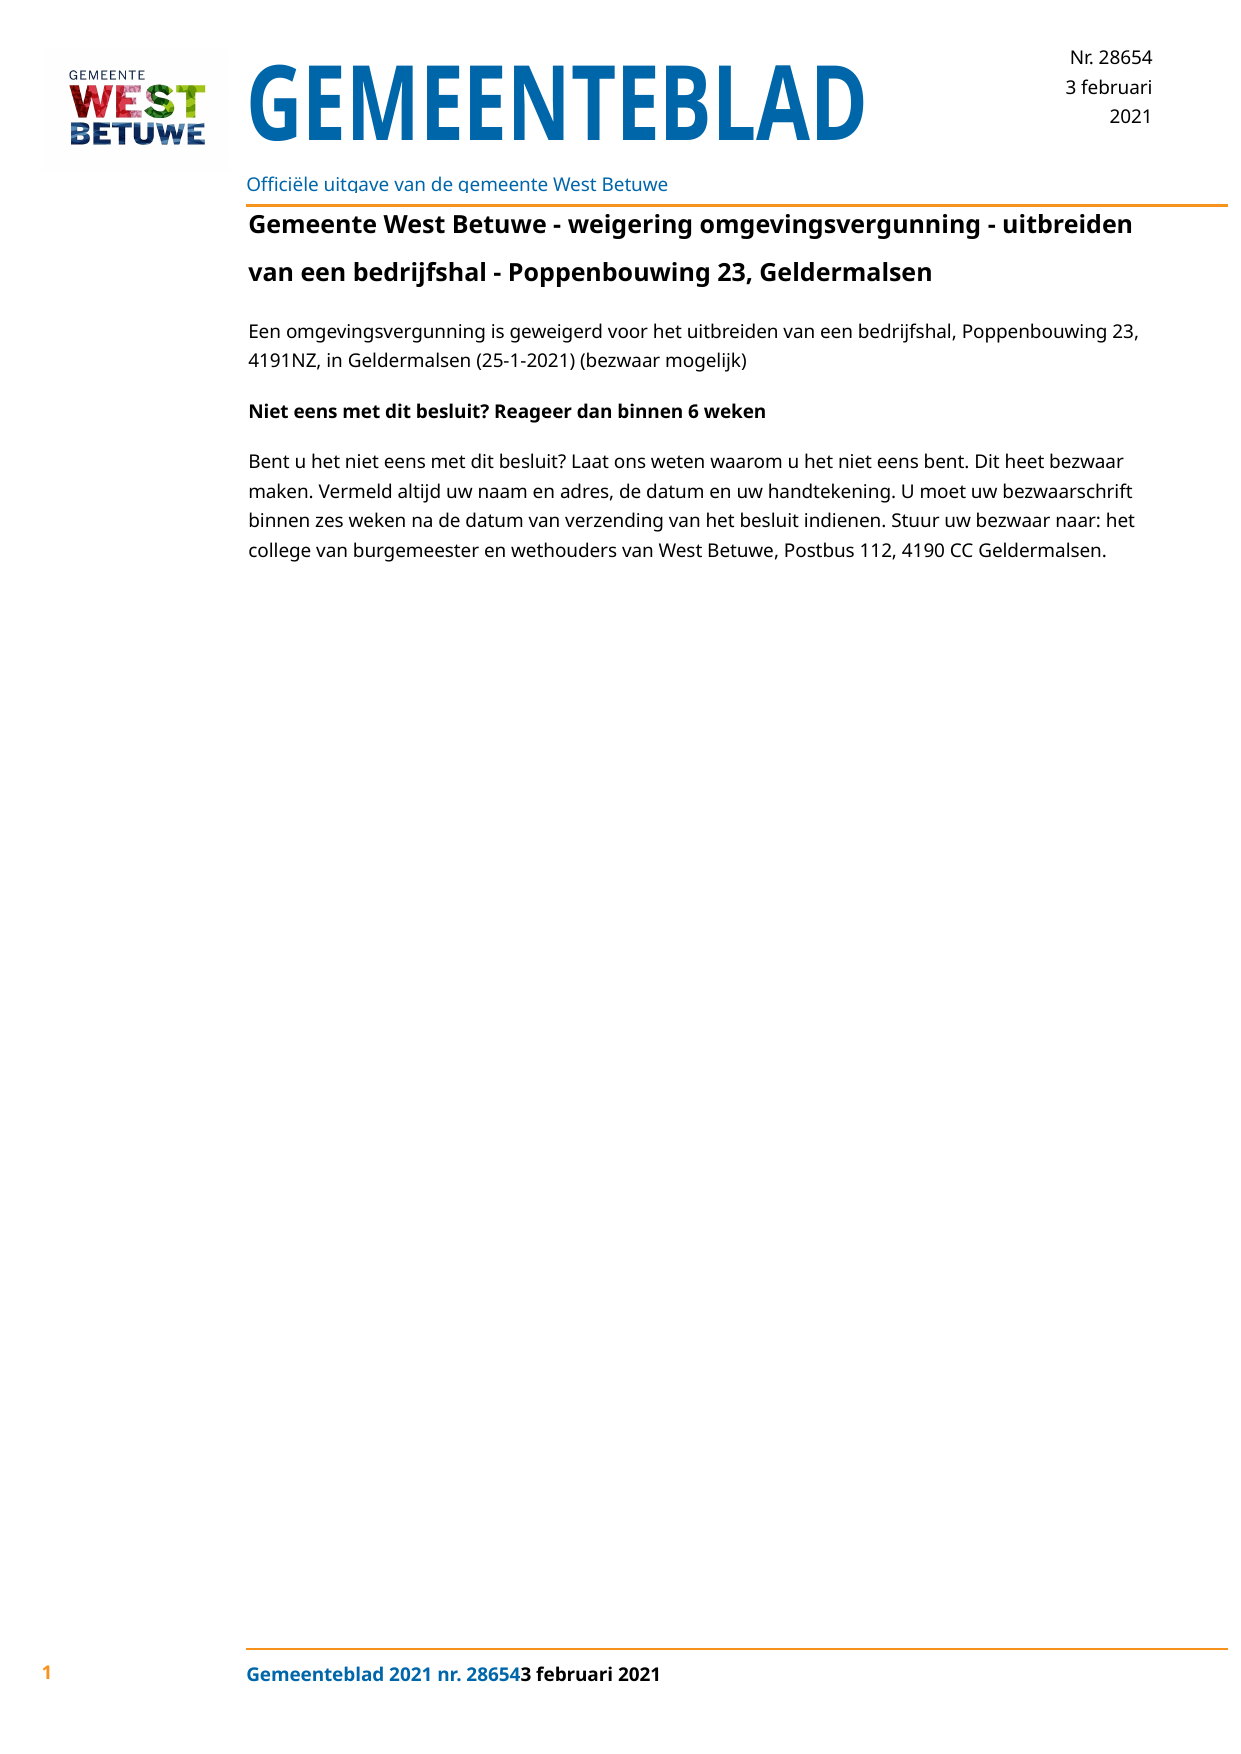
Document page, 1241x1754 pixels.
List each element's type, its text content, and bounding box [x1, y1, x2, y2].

text Bent u het niet eens met dit besluit? Laat ons weten waarom u het niet eens bent. Dit heet bezwaar maken. Vermeld altijd uw naam en adres, de datum en uw handtekening. U moet uw bezwaarschrift binnen zes weken na de datum van verzending van het besluit indienen. Stuur uw bezwaar naar: het college van burgemeester en wethouders van West Betuwe, Postbus 112, 4190 CC Geldermalsen. [248, 448, 1152, 563]
text Niet eens met dit besluit? Reageer dan binnen 6 weken [248, 398, 1152, 424]
text Een omgevingsvergunning is geweigerd voor het uitbreiden van een bedrijfshal, Poppenbouwing 23, 4191NZ, in Geldermalsen (25-1-2021) (bezwaar mogelijk) [248, 318, 1152, 373]
text Gemeente West Betuwe - weigering omgevingsvergunning - uitbreiden van een bedrijfshal - Poppenbouwing 23, Geldermalsen [248, 207, 1152, 288]
picture [41, 47, 231, 172]
